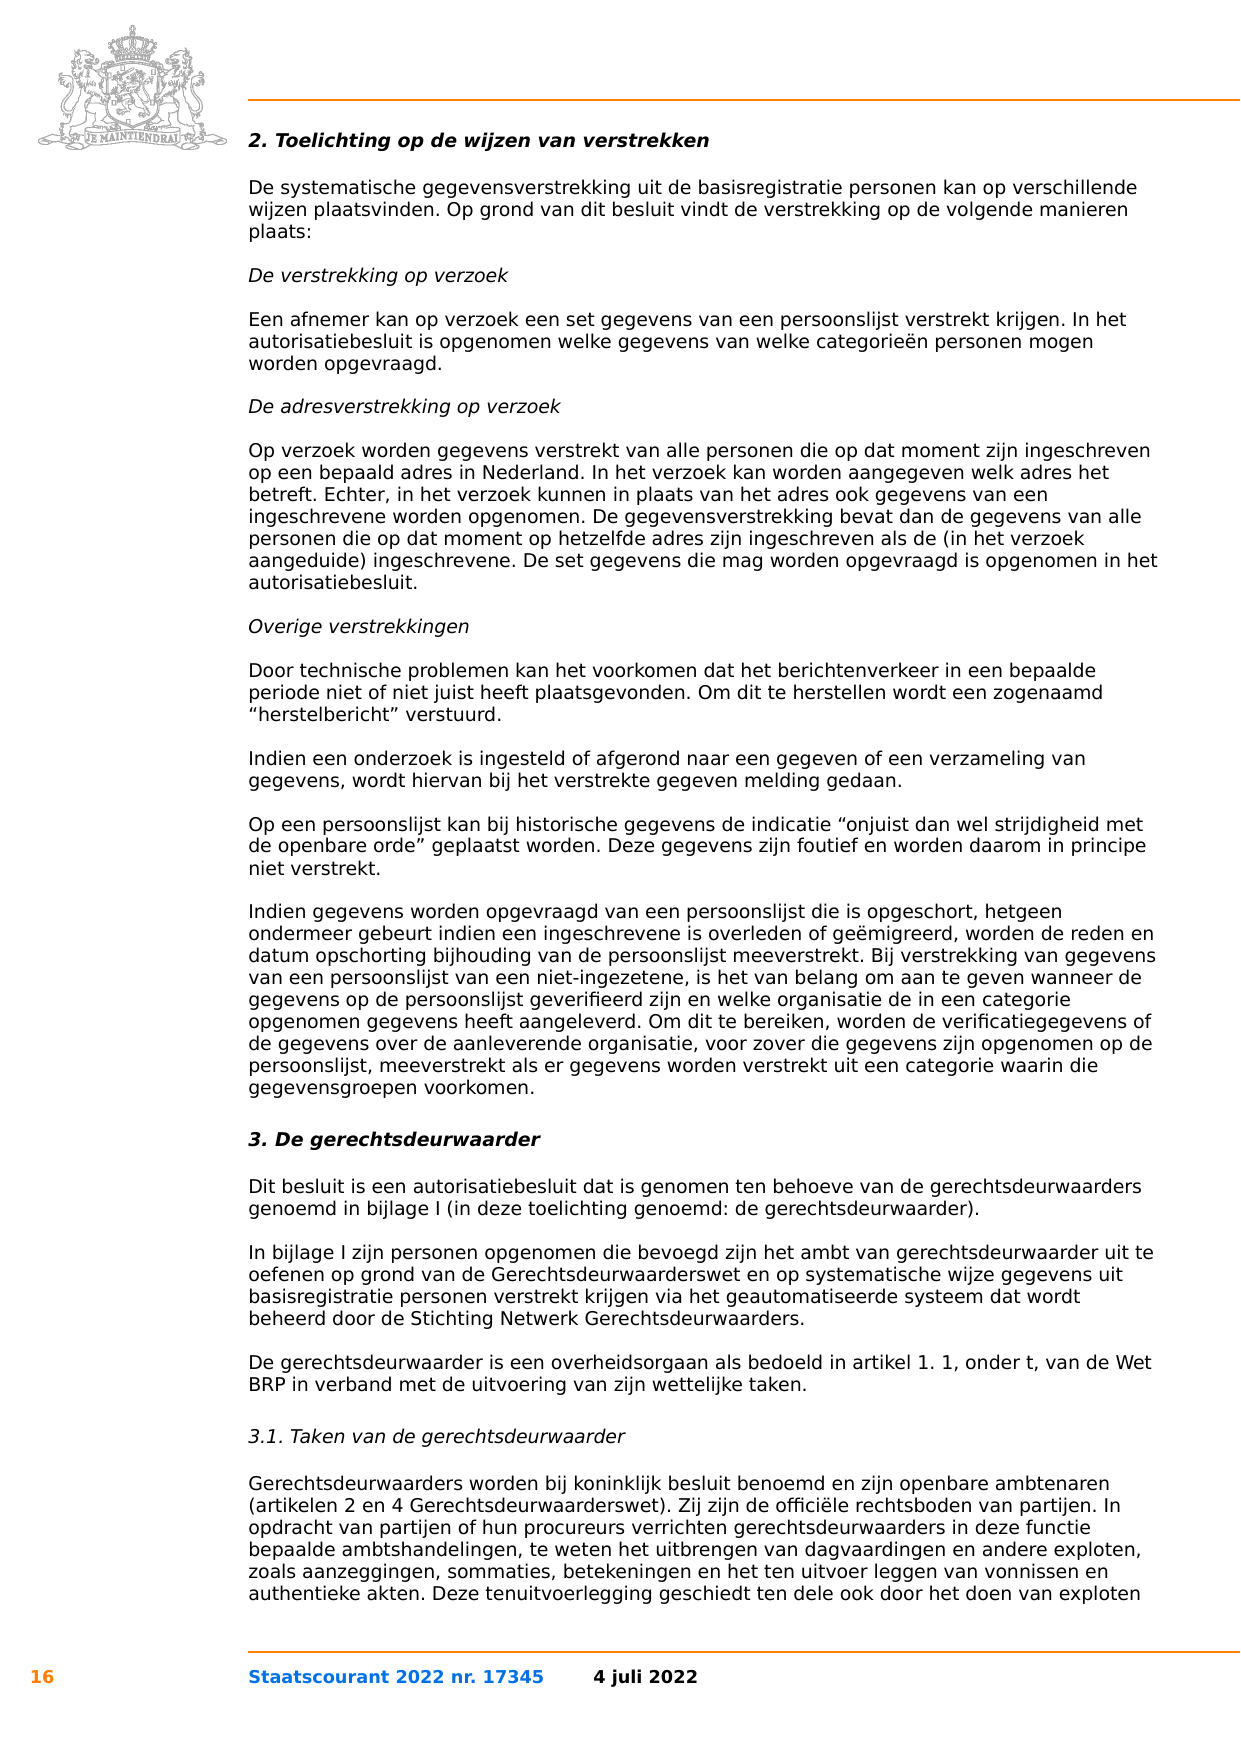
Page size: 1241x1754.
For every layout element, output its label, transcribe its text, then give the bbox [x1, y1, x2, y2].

subtitle 3.1. Taken van de gerechtsdeurwaarder [248, 1426, 1163, 1448]
text De systematische gegevensverstrekking uit de basisregistratie personen kan op verschillende wijzen plaatsvinden. Op grond van dit besluit vindt de verstrekking op de volgende manieren plaats: [248, 177, 1163, 243]
subtitle 3. De gerechtsdeurwaarder [248, 1129, 1163, 1151]
text Gerechtsdeurwaarders worden bij koninklijk besluit benoemd en zijn openbare ambtenaren (artikelen 2 en 4 Gerechtsdeurwaarderswet). Zij zijn de officiële rechtsboden van partijen. In opdracht van partijen of hun procureurs verrichten gerechtsdeurwaarders in deze functie bepaalde ambtshandelingen, te weten het uitbrengen van dagvaardingen en andere exploten, zoals aanzeggingen, sommaties, betekeningen en het ten uitvoer leggen van vonnissen en authentieke akten. Deze tenuitvoerlegging geschiedt ten dele ook door het doen van exploten [248, 1473, 1163, 1604]
text Op een persoonslijst kan bij historische gegevens de indicatie “onjuist dan wel strijdigheid met de openbare orde” geplaatst worden. Deze gegevens zijn foutief en worden daarom in principe niet verstrekt. [248, 813, 1163, 879]
text Een afnemer kan op verzoek een set gegevens van een persoonslijst verstrekt krijgen. In het autorisatiebesluit is opgenomen welke gegevens van welke categorieën personen mogen worden opgevraagd. [248, 308, 1163, 374]
picture [38, 25, 227, 150]
text Indien een onderzoek is ingesteld of afgerond naar een gegeven of een verzameling van gegevens, wordt hiervan bij het verstrekte gegeven melding gedaan. [248, 748, 1163, 792]
text In bijlage I zijn personen opgenomen die bevoegd zijn het ambt van gerechtsdeurwaarder uit te oefenen op grond van de Gerechtsdeurwaarderswet en op systematische wijze gegevens uit basisregistratie personen verstrekt krijgen via het geautomatiseerde systeem dat wordt beheerd door de Stichting Netwerk Gerechtsdeurwaarders. [248, 1242, 1163, 1330]
text Door technische problemen kan het voorkomen dat het berichtenverkeer in een bepaalde periode niet of niet juist heeft plaatsgevonden. Om dit te herstellen wordt een zogenaamd “herstelbericht” verstuurd. [248, 660, 1163, 726]
subtitle Overige verstrekkingen [248, 616, 1163, 638]
subtitle De verstrekking op verzoek [248, 265, 1163, 287]
text Op verzoek worden gegevens verstrekt van alle personen die op dat moment zijn ingeschreven op een bepaald adres in Nederland. In het verzoek kan worden aangegeven welk adres het betreft. Echter, in het verzoek kunnen in plaats van het adres ook gegevens van een ingeschrevene worden opgenomen. De gegevensverstrekking bevat dan de gegevens van alle personen die op dat moment op hetzelfde adres zijn ingeschreven als de (in het verzoek aangeduide) ingeschrevene. De set gegevens die mag worden opgevraagd is opgenomen in het autorisatiebesluit. [248, 440, 1163, 594]
subtitle De adresverstrekking op verzoek [248, 396, 1163, 418]
text De gerechtsdeurwaarder is een overheidsorgaan als bedoeld in artikel 1. 1, onder t, van de Wet BRP in verband met de uitvoering van zijn wettelijke taken. [248, 1352, 1163, 1396]
text Indien gegevens worden opgevraagd van een persoonslijst die is opgeschort, hetgeen ondermeer gebeurt indien een ingeschrevene is overleden of geëmigreerd, worden de reden en datum opschorting bijhouding van de persoonslijst meeverstrekt. Bij verstrekking van gegevens van een persoonslijst van een niet-ingezetene, is het van belang om aan te geven wanneer de gegevens op de persoonslijst geverifieerd zijn en welke organisatie de in een categorie opgenomen gegevens heeft aangeleverd. Om dit te bereiken, worden de verificatiegegevens of de gegevens over de aanleverende organisatie, voor zover die gegevens zijn opgenomen op de persoonslijst, meeverstrekt als er gegevens worden verstrekt uit een categorie waarin die gegevensgroepen voorkomen. [248, 901, 1163, 1099]
subtitle 2. Toelichting op de wijzen van verstrekken [248, 130, 1163, 152]
text Dit besluit is een autorisatiebesluit dat is genomen ten behoeve van de gerechtsdeurwaarders genoemd in bijlage I (in deze toelichting genoemd: de gerechtsdeurwaarder). [248, 1176, 1163, 1220]
